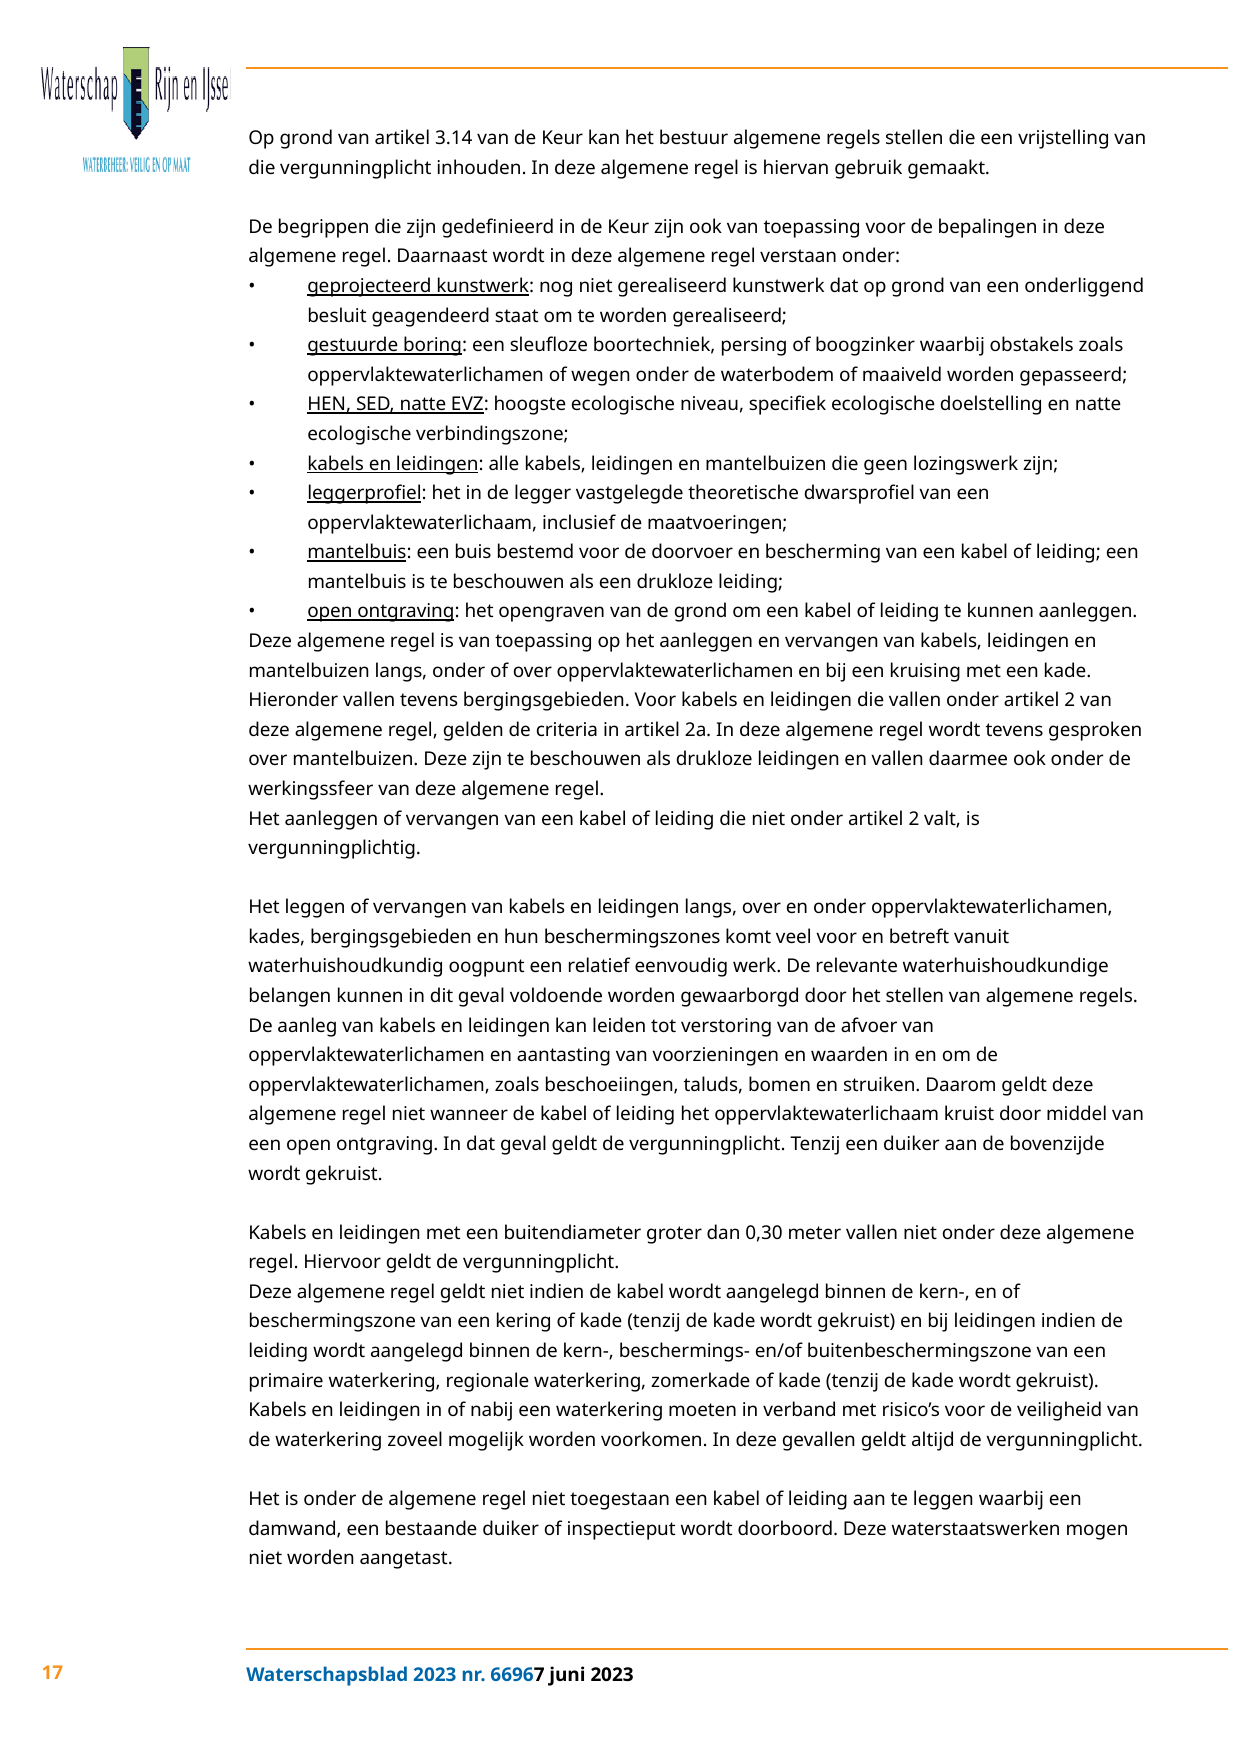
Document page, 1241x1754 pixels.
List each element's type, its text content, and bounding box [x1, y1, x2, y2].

text Op grond van artikel 3.14 van de Keur kan het bestuur algemene regels stellen die een vrijstelling van die vergunningplicht inhouden. In deze algemene regel is hiervan gebruik gemaakt. [248, 124, 1152, 180]
list mantelbuis: een buis bestemd voor de doorvoer en bescherming van een kabel of leiding; een mantelbuis is te beschouwen als een drukloze leiding; [248, 538, 1152, 594]
list open ontgraving: het opengraven van de grond om een kabel of leiding te kunnen aanleggen. [248, 598, 1152, 623]
list gestuurde boring: een sleufloze boortechniek, persing of boogzinker waarbij obstakels zoals oppervlaktewaterlichamen of wegen onder de waterbodem of maaiveld worden gepasseerd; [248, 331, 1152, 387]
text Het is onder de algemene regel niet toegestaan een kabel of leiding aan te leggen waarbij een damwand, een bestaande duiker of inspectieput wordt doorboord. Deze waterstaatswerken mogen niet worden aangetast. [248, 1485, 1152, 1570]
list geprojecteerd kunstwerk: nog niet gerealiseerd kunstwerk dat op grond van een onderliggend besluit geagendeerd staat om te worden gerealiseerd; [248, 272, 1152, 328]
list leggerprofiel: het in de legger vastgelegde theoretische dwarsprofiel van een oppervlaktewaterlichaam, inclusief de maatvoeringen; [248, 479, 1152, 535]
text De begrippen die zijn gedefinieerd in de Keur zijn ook van toepassing voor de bepalingen in deze algemene regel. Daarnaast wordt in deze algemene regel verstaan onder: [248, 213, 1152, 268]
text Het leggen of vervangen van kabels en leidingen langs, over en onder oppervlaktewaterlichamen, kades, bergingsgebieden en hun beschermingszones komt veel voor en betreft vanuit waterhuishoudkundig oogpunt een relatief eenvoudig werk. De relevante waterhuishoudkundige belangen kunnen in dit geval voldoende worden gewaarborgd door het stellen van algemene regels. [248, 893, 1152, 1008]
text Deze algemene regel is van toepassing op het aanleggen en vervangen van kabels, leidingen en mantelbuizen langs, onder of over oppervlaktewaterlichamen en bij een kruising met een kade. Hieronder vallen tevens bergingsgebieden. Voor kabels en leidingen die vallen onder artikel 2 van deze algemene regel, gelden de criteria in artikel 2a. In deze algemene regel wordt tevens gesproken over mantelbuizen. Deze zijn te beschouwen als drukloze leidingen en vallen daarmee ook onder de werkingssfeer van deze algemene regel. [248, 627, 1152, 801]
list kabels en leidingen: alle kabels, leidingen en mantelbuizen die geen lozingswerk zijn; [248, 450, 1152, 476]
text Kabels en leidingen met een buitendiameter groter dan 0,30 meter vallen niet onder deze algemene regel. Hiervoor geldt de vergunningplicht. [248, 1219, 1152, 1274]
picture [41, 47, 231, 172]
text Deze algemene regel geldt niet indien de kabel wordt aangelegd binnen de kern-, en of beschermingszone van een kering of kade (tenzij de kade wordt gekruist) en bij leidingen indien de leiding wordt aangelegd binnen de kern-, beschermings- en/of buitenbeschermingszone van een primaire waterkering, regionale waterkering, zomerkade of kade (tenzij de kade wordt gekruist). Kabels en leidingen in of nabij een waterkering moeten in verband met risico’s voor de veiligheid van de waterkering zoveel mogelijk worden voorkomen. In deze gevallen geldt altijd de vergunningplicht. [248, 1278, 1152, 1452]
text Het aanleggen of vervangen van een kabel of leiding die niet onder artikel 2 valt, is vergunningplichtig. [248, 805, 1152, 860]
list HEN, SED, natte EVZ: hoogste ecologische niveau, specifiek ecologische doelstelling en natte ecologische verbindingszone; [248, 391, 1152, 446]
text De aanleg van kabels en leidingen kan leiden tot verstoring van de afvoer van oppervlaktewaterlichamen en aantasting van voorzieningen en waarden in en om de oppervlaktewaterlichamen, zoals beschoeiingen, taluds, bomen en struiken. Daarom geldt deze algemene regel niet wanneer de kabel of leiding het oppervlaktewaterlichaam kruist door middel van een open ontgraving. In dat geval geldt de vergunningplicht. Tenzij een duiker aan de bovenzijde wordt gekruist. [248, 1012, 1152, 1186]
